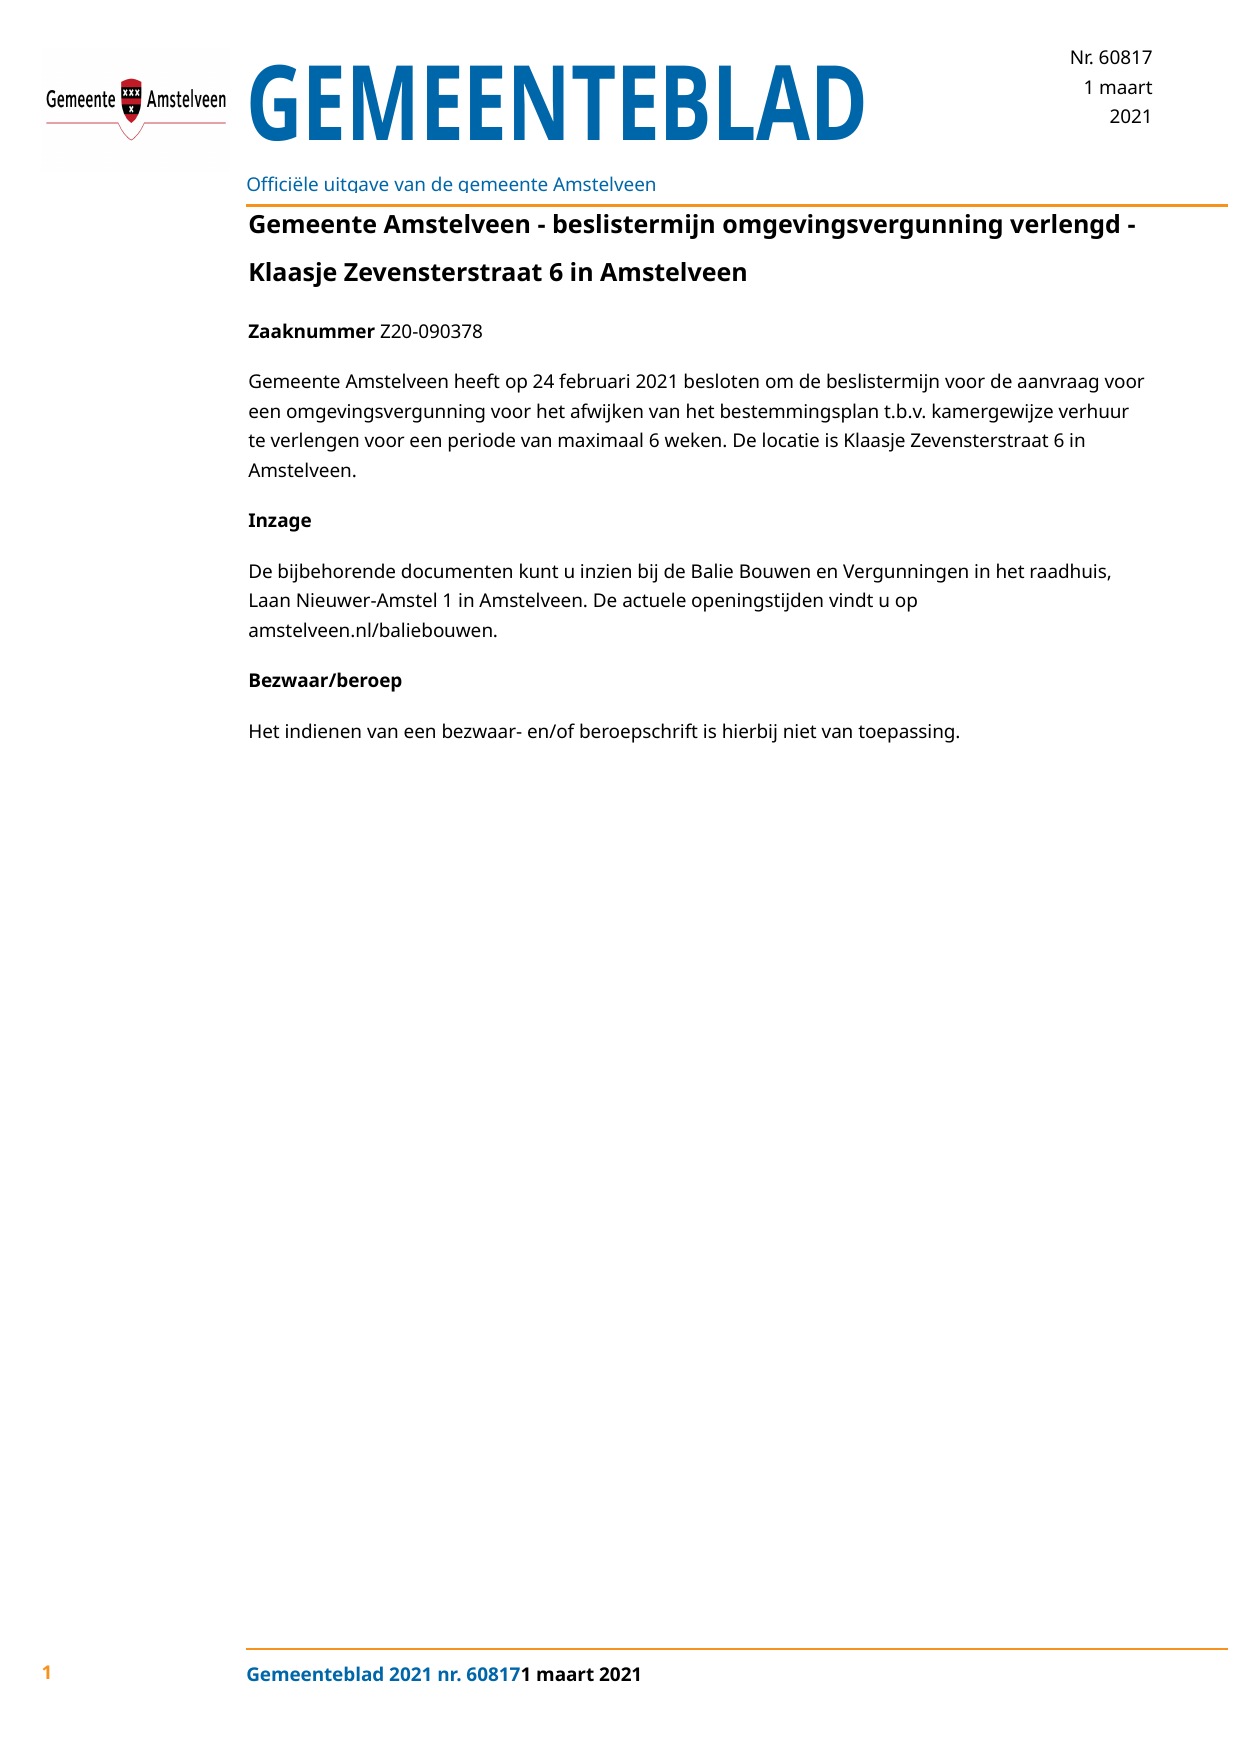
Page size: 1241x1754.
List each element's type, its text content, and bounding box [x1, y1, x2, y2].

text Inzage [248, 507, 1152, 533]
text Gemeente Amstelveen - beslistermijn omgevingsvergunning verlengd - Klaasje Zevensterstraat 6 in Amstelveen [248, 207, 1152, 288]
text Bezwaar/beroep [248, 667, 1152, 693]
text Gemeente Amstelveen heeft op 24 februari 2021 besloten om de beslistermijn voor de aanvraag voor een omgevingsvergunning voor het afwijken van het bestemmingsplan t.b.v. kamergewijze verhuur te verlengen voor een periode van maximaal 6 weken. De locatie is Klaasje Zevensterstraat 6 in Amstelveen. [248, 368, 1152, 483]
text Zaaknummer Z20-090378 [248, 318, 1152, 344]
text Het indienen van een bezwaar- en/of beroepschrift is hierbij niet van toepassing. [248, 718, 1152, 744]
text De bijbehorende documenten kunt u inzien bij de Balie Bouwen en Vergunningen in het raadhuis, Laan Nieuwer-Amstel 1 in Amstelveen. De actuele openingstijden vindt u op amstelveen.nl/baliebouwen. [248, 558, 1152, 643]
picture [41, 47, 231, 172]
